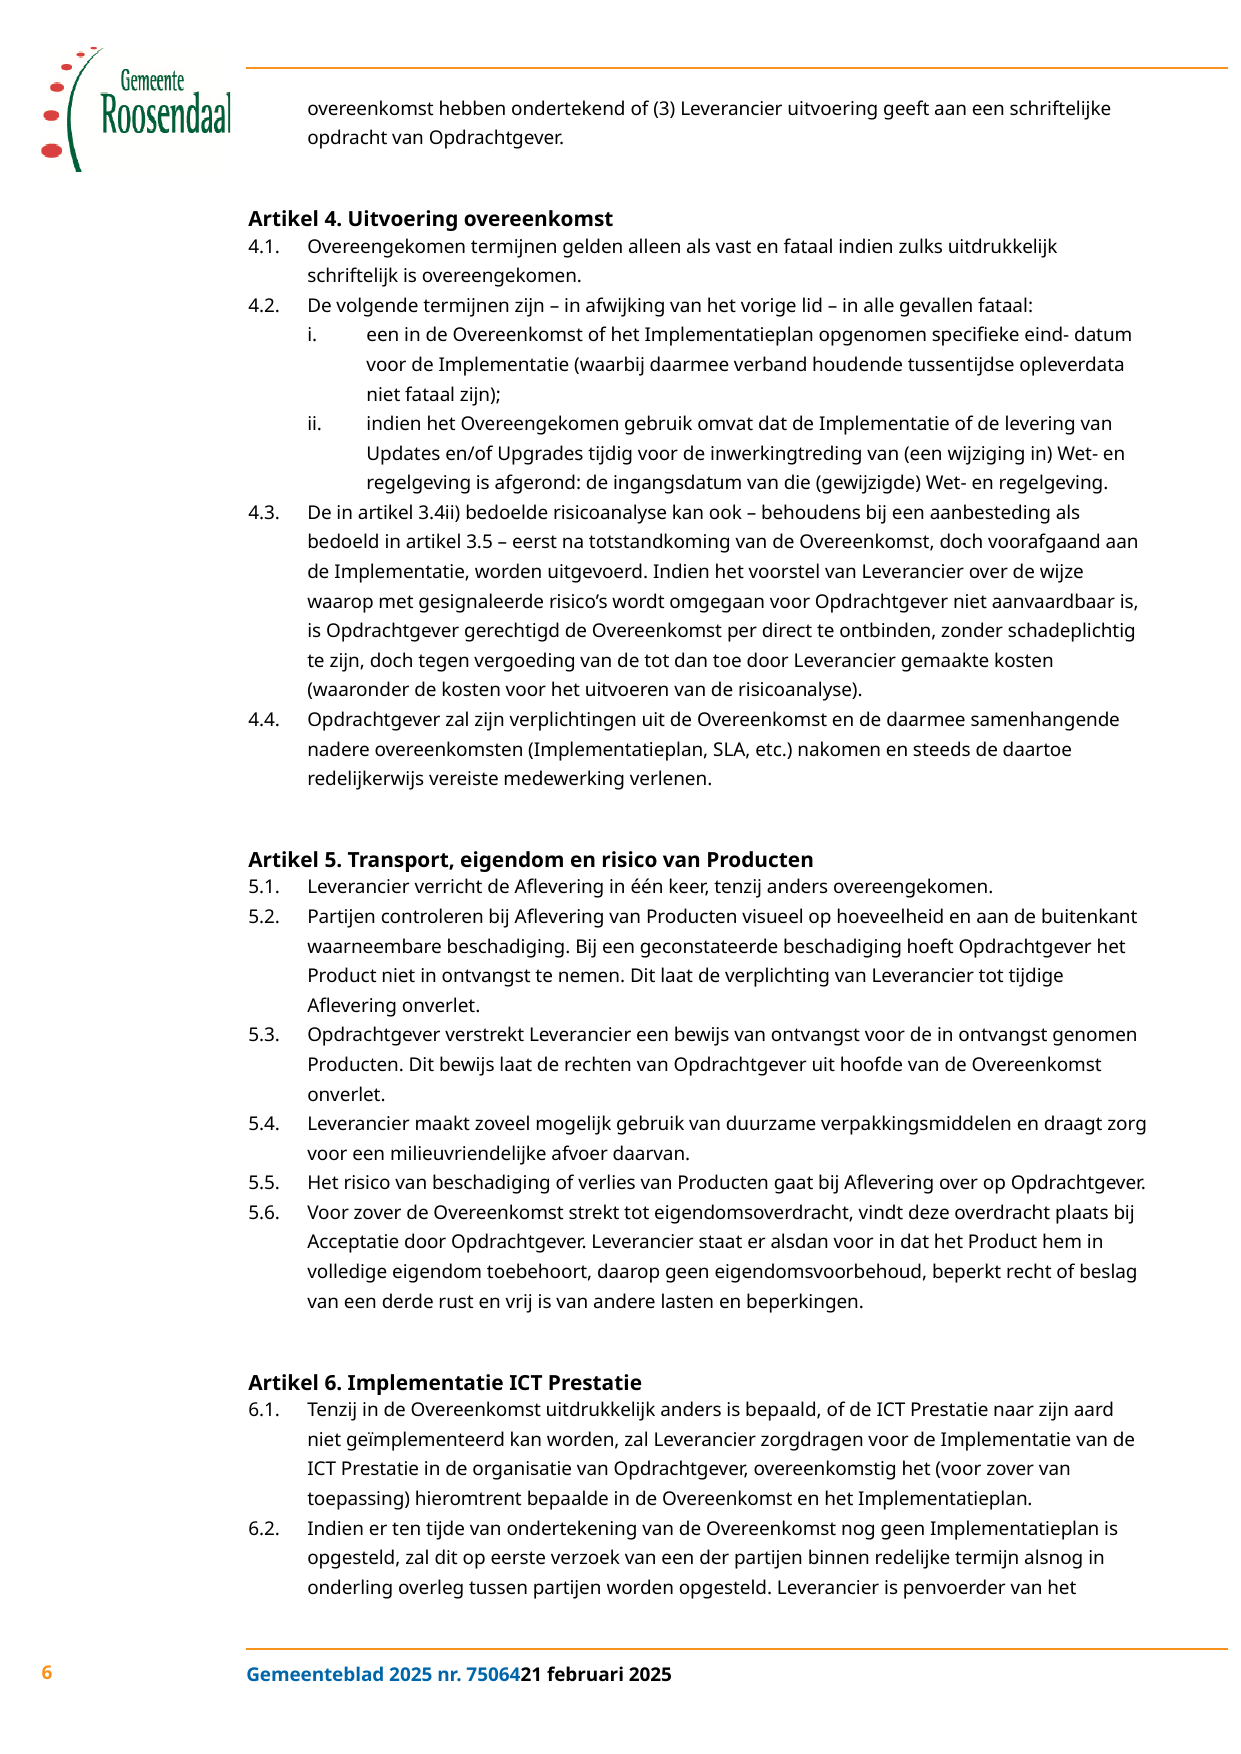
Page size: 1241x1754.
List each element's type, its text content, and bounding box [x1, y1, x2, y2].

list Indien er ten tijde van ondertekening van de Overeenkomst nog geen Implementatieplan is opgesteld, zal dit op eerste verzoek van een der partijen binnen redelijke termijn alsnog in onderling overleg tussen partijen worden opgesteld. Leverancier is penvoerder van het [248, 1515, 1152, 1599]
text Artikel 6. Implementatie ICT Prestatie [248, 1368, 1152, 1396]
list Leverancier verricht de Aflevering in één keer, tenzij anders overeengekomen. [248, 874, 1152, 899]
list Voor zover de Overeenkomst strekt tot eigendomsoverdracht, vindt deze overdracht plaats bij Acceptatie door Opdrachtgever. Leverancier staat er alsdan voor in dat het Product hem in volledige eigendom toebehoort, daarop geen eigendomsvoorbehoud, beperkt recht of beslag van een derde rust en vrij is van andere lasten en beperkingen. [248, 1199, 1152, 1314]
list Opdrachtgever verstrekt Leverancier een bewijs van ontvangst voor de in ontvangst genomen Producten. Dit bewijs laat de rechten van Opdrachtgever uit hoofde van de Overeenkomst onverlet. [248, 1022, 1152, 1107]
picture [41, 47, 231, 172]
list Tenzij in de Overeenkomst uitdrukkelijk anders is bepaald, of de ICT Prestatie naar zijn aard niet geïmplementeerd kan worden, zal Leverancier zorgdragen voor de Implementatie van de ICT Prestatie in de organisatie van Opdrachtgever, overeenkomstig het (voor zover van toepassing) hieromtrent bepaalde in de Overeenkomst en het Implementatieplan. [248, 1396, 1152, 1511]
list Het risico van beschadiging of verlies van Producten gaat bij Aflevering over op Opdrachtgever. [248, 1169, 1152, 1195]
list een in de Overeenkomst of het Implementatieplan opgenomen specifieke eind- datum voor de Implementatie (waarbij daarmee verband houdende tussentijdse opleverdata niet fataal zijn); [307, 322, 1152, 406]
list Partijen controleren bij Aflevering van Producten visueel op hoeveelheid en aan de buitenkant waarneembare beschadiging. Bij een geconstateerde beschadiging hoeft Opdrachtgever het Product niet in ontvangst te nemen. Dit laat de verplichting van Leverancier tot tijdige Aflevering onverlet. [248, 903, 1152, 1018]
list Overeengekomen termijnen gelden alleen als vast en fataal indien zulks uitdrukkelijk schriftelijk is overeengekomen. [248, 233, 1152, 288]
list indien het Overeengekomen gebruik omvat dat de Implementatie of de levering van Updates en/of Upgrades tijdig voor de inwerkingtreding van (een wijziging in) Wet- en regelgeving is afgerond: de ingangsdatum van die (gewijzigde) Wet- en regelgeving. [307, 410, 1152, 495]
list De volgende termijnen zijn – in afwijking van het vorige lid – in alle gevallen fataal: [248, 292, 1152, 318]
list De in artikel 3.4ii) bedoelde risicoanalyse kan ook – behoudens bij een aanbesteding als bedoeld in artikel 3.5 – eerst na totstandkoming van de Overeenkomst, doch voorafgaand aan de Implementatie, worden uitgevoerd. Indien het voorstel van Leverancier over de wijze waarop met gesignaleerde risico’s wordt omgegaan voor Opdrachtgever niet aanvaardbaar is, is Opdrachtgever gerechtigd de Overeenkomst per direct te ontbinden, zonder schadeplichtig te zijn, doch tegen vergoeding van de tot dan toe door Leverancier gemaakte kosten (waaronder de kosten voor het uitvoeren van de risicoanalyse). [248, 499, 1152, 702]
text Artikel 4. Uitvoering overeenkomst [248, 204, 1152, 233]
list Opdrachtgever zal zijn verplichtingen uit de Overeenkomst en de daarmee samenhangende nadere overeenkomsten (Implementatieplan, SLA, etc.) nakomen en steeds de daartoe redelijkerwijs vereiste medewerking verlenen. [248, 706, 1152, 791]
list Leverancier maakt zoveel mogelijk gebruik van duurzame verpakkingsmiddelen en draagt zorg voor een milieuvriendelijke afvoer daarvan. [248, 1110, 1152, 1166]
list overeenkomst hebben ondertekend of (3) Leverancier uitvoering geeft aan een schriftelijke opdracht van Opdrachtgever. [248, 95, 1152, 150]
text Artikel 5. Transport, eigendom en risico van Producten [248, 845, 1152, 874]
